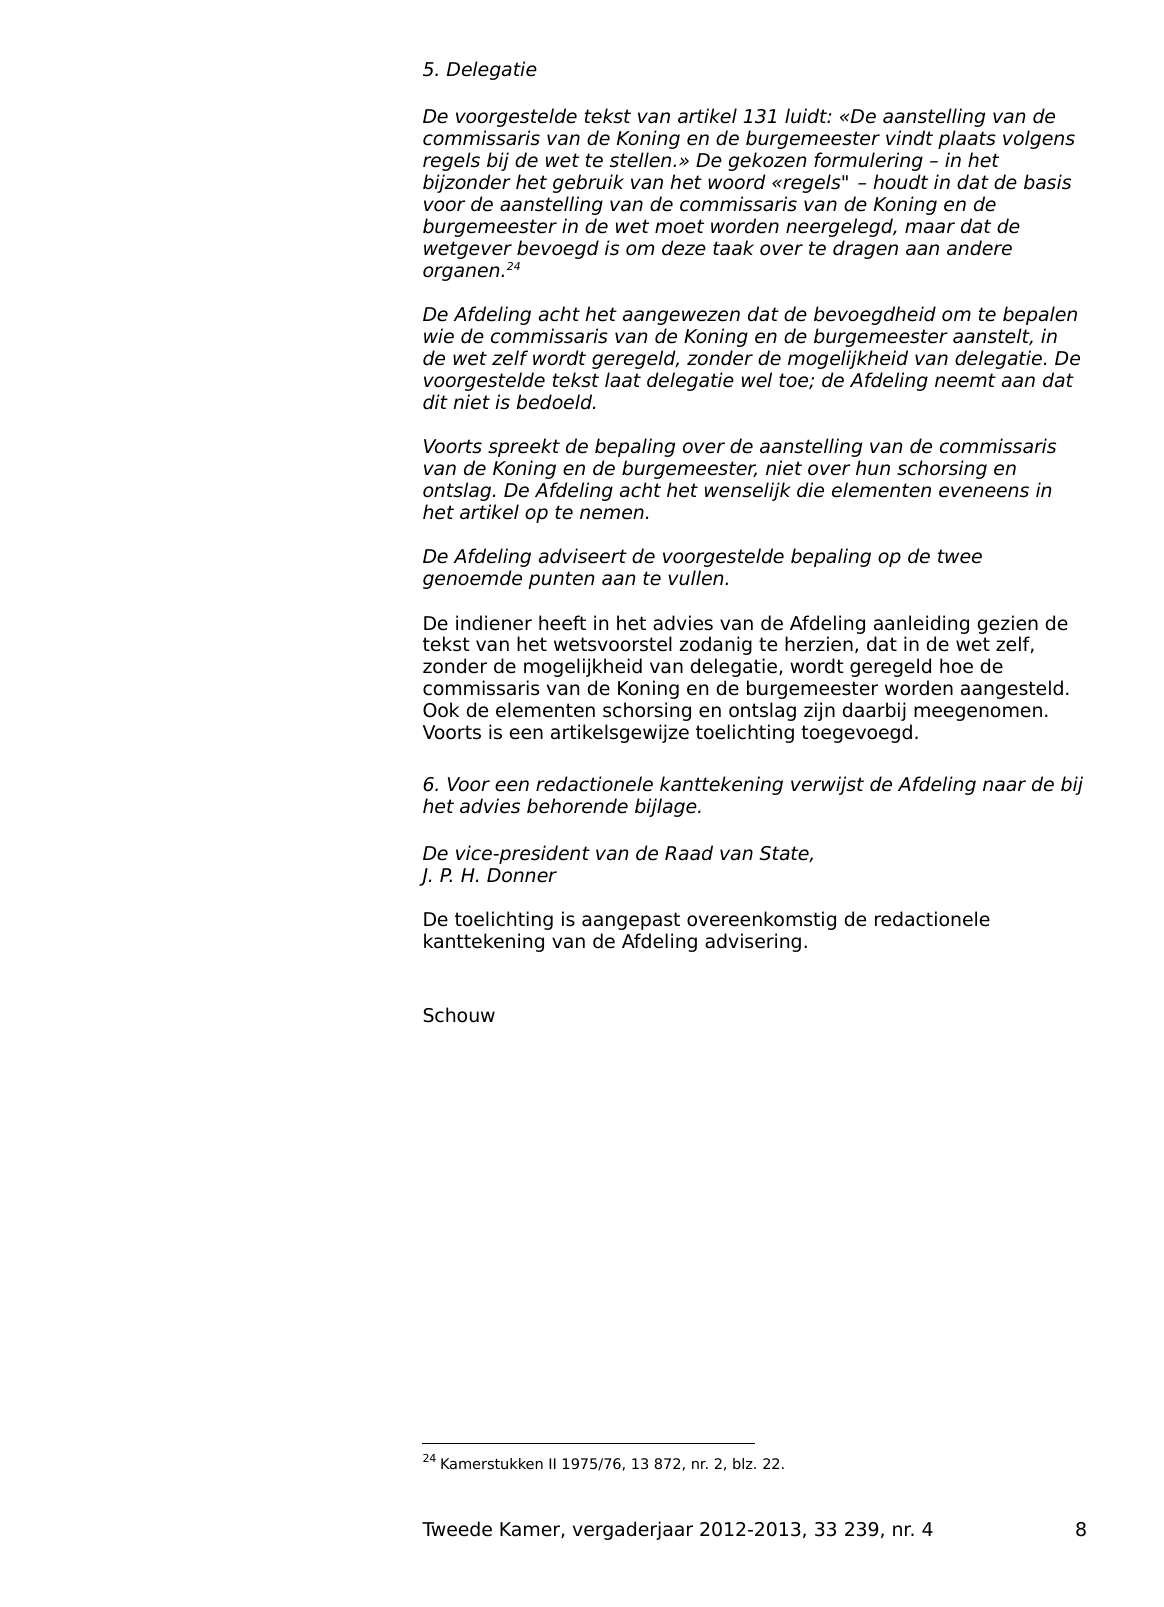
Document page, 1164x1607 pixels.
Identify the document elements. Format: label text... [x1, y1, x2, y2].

text De toelichting is aangepast overeenkomstig de redactionele kanttekening van de Afdeling advisering. [422, 909, 1087, 953]
text De Afdeling adviseert de voorgestelde bepaling op de twee genoemde punten aan te vullen. [422, 546, 1087, 590]
text De vice-president van de Raad van State, [422, 843, 1087, 865]
text J. P. H. Donner [422, 865, 1087, 887]
text De voorgestelde tekst van artikel 131 luidt: «De aanstelling van de commissaris van de Koning en de burgemeester vindt plaats volgens regels bij de wet te stellen.» De gekozen formulering – in het bijzonder het gebruik van het woord «regels" – houdt in dat de basis voor de aanstelling van de commissaris van de Koning en de burgemeester in de wet moet worden neergelegd, maar dat de wetgever bevoegd is om deze taak over te dragen aan andere organen. [422, 106, 1087, 282]
subtitle 5. Delegatie [422, 59, 1087, 81]
subtitle 6. Voor een redactionele kanttekening verwijst de Afdeling naar de bij het advies behorende bijlage. [422, 774, 1087, 818]
text Schouw [422, 983, 1087, 1027]
text Voorts spreekt de bepaling over de aanstelling van de commissaris van de Koning en de burgemeester, niet over hun schorsing en ontslag. De Afdeling acht het wenselijk die elementen eveneens in het artikel op te nemen. [422, 436, 1087, 524]
text De indiener heeft in het advies van de Afdeling aanleiding gezien de tekst van het wetsvoorstel zodanig te herzien, dat in de wet zelf, zonder de mogelijkheid van delegatie, wordt geregeld hoe de commissaris van de Koning en de burgemeester worden aangesteld. Ook de elementen schorsing en ontslag zijn daarbij meegenomen. Voorts is een artikelsgewijze toelichting toegevoegd. [422, 612, 1087, 744]
text Kamerstukken II 1975/76, 13 872, nr. 2, blz. 22. [422, 1452, 1087, 1474]
text De Afdeling acht het aangewezen dat de bevoegdheid om te bepalen wie de commissaris van de Koning en de burgemeester aanstelt, in de wet zelf wordt geregeld, zonder de mogelijkheid van delegatie. De voorgestelde tekst laat delegatie wel toe; de Afdeling neemt aan dat dit niet is bedoeld. [422, 304, 1087, 414]
